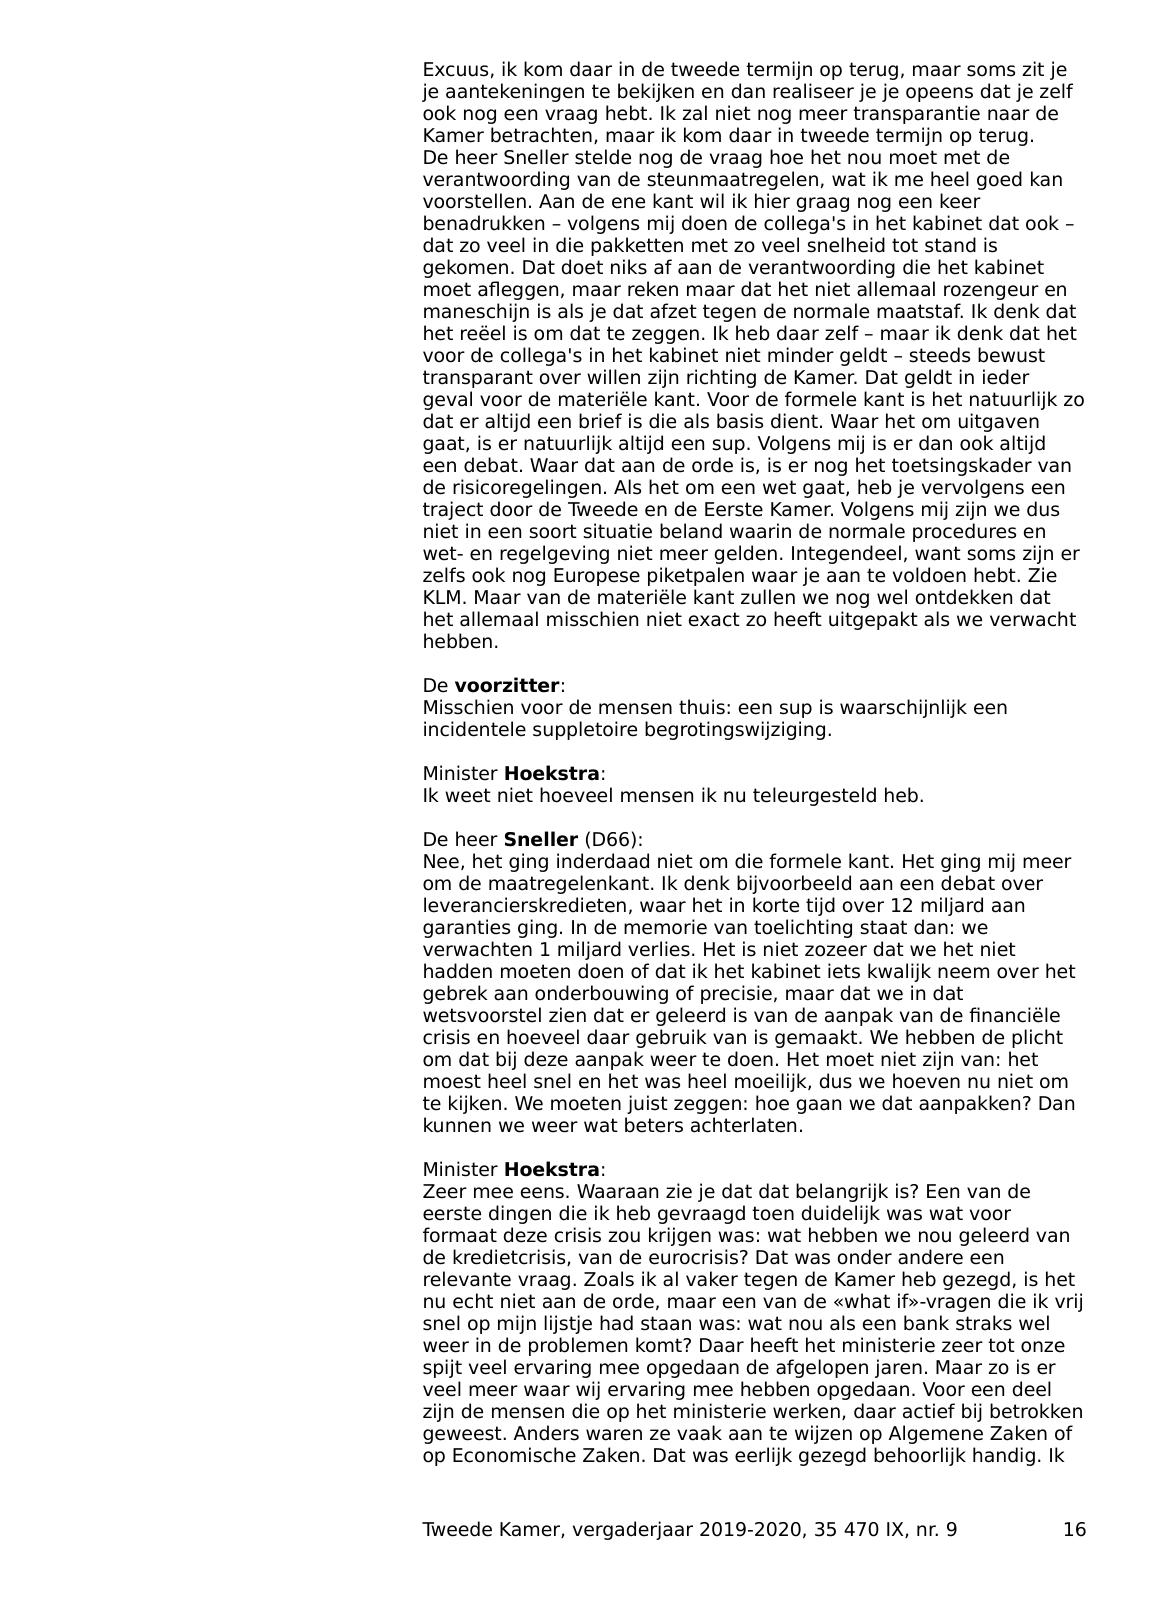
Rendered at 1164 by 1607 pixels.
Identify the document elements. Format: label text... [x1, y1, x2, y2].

text De heer Sneller (D66): [422, 829, 1087, 851]
text De voorzitter: [422, 675, 1087, 697]
text Zeer mee eens. Waaraan zie je dat dat belangrijk is? Een van de eerste dingen die ik heb gevraagd toen duidelijk was wat voor formaat deze crisis zou krijgen was: wat hebben we nou geleerd van de kredietcrisis, van de eurocrisis? Dat was onder andere een relevante vraag. Zoals ik al vaker tegen de Kamer heb gezegd, is het nu echt niet aan de orde, maar een van de «what if»-vragen die ik vrij snel op mijn lijstje had staan was: wat nou als een bank straks wel weer in de problemen komt? Daar heeft het ministerie zeer tot onze spijt veel ervaring mee opgedaan de afgelopen jaren. Maar zo is er veel meer waar wij ervaring mee hebben opgedaan. Voor een deel zijn de mensen die op het ministerie werken, daar actief bij betrokken geweest. Anders waren ze vaak aan te wijzen op Algemene Zaken of op Economische Zaken. Dat was eerlijk gezegd behoorlijk handig. Ik [422, 1181, 1087, 1467]
text Minister Hoekstra: [422, 1159, 1087, 1181]
text De heer Sneller stelde nog de vraag hoe het nou moet met de verantwoording van de steunmaatregelen, wat ik me heel goed kan voorstellen. Aan de ene kant wil ik hier graag nog een keer benadrukken – volgens mij doen de collega's in het kabinet dat ook – dat zo veel in die pakketten met zo veel snelheid tot stand is gekomen. Dat doet niks af aan de verantwoording die het kabinet moet afleggen, maar reken maar dat het niet allemaal rozengeur en maneschijn is als je dat afzet tegen de normale maatstaf. Ik denk dat het reëel is om dat te zeggen. Ik heb daar zelf – maar ik denk dat het voor de collega's in het kabinet niet minder geldt – steeds bewust transparant over willen zijn richting de Kamer. Dat geldt in ieder geval voor de materiële kant. Voor de formele kant is het natuurlijk zo dat er altijd een brief is die als basis dient. Waar het om uitgaven gaat, is er natuurlijk altijd een sup. Volgens mij is er dan ook altijd een debat. Waar dat aan de orde is, is er nog het toetsingskader van de risicoregelingen. Als het om een wet gaat, heb je vervolgens een traject door de Tweede en de Eerste Kamer. Volgens mij zijn we dus niet in een soort situatie beland waarin de normale procedures en wet- en regelgeving niet meer gelden. Integendeel, want soms zijn er zelfs ook nog Europese piketpalen waar je aan te voldoen hebt. Zie KLM. Maar van de materiële kant zullen we nog wel ontdekken dat het allemaal misschien niet exact zo heeft uitgepakt als we verwacht hebben. [422, 147, 1087, 652]
text Minister Hoekstra: [422, 763, 1087, 785]
text Excuus, ik kom daar in de tweede termijn op terug, maar soms zit je je aantekeningen te bekijken en dan realiseer je je opeens dat je zelf ook nog een vraag hebt. Ik zal niet nog meer transparantie naar de Kamer betrachten, maar ik kom daar in tweede termijn op terug. [422, 59, 1087, 147]
text Nee, het ging inderdaad niet om die formele kant. Het ging mij meer om de maatregelenkant. Ik denk bijvoorbeeld aan een debat over leverancierskredieten, waar het in korte tijd over 12 miljard aan garanties ging. In de memorie van toelichting staat dan: we verwachten 1 miljard verlies. Het is niet zozeer dat we het niet hadden moeten doen of dat ik het kabinet iets kwalijk neem over het gebrek aan onderbouwing of precisie, maar dat we in dat wetsvoorstel zien dat er geleerd is van de aanpak van de financiële crisis en hoeveel daar gebruik van is gemaakt. We hebben de plicht om dat bij deze aanpak weer te doen. Het moet niet zijn van: het moest heel snel en het was heel moeilijk, dus we hoeven nu niet om te kijken. We moeten juist zeggen: hoe gaan we dat aanpakken? Dan kunnen we weer wat beters achterlaten. [422, 851, 1087, 1137]
text Ik weet niet hoeveel mensen ik nu teleurgesteld heb. [422, 785, 1087, 807]
text Misschien voor de mensen thuis: een sup is waarschijnlijk een incidentele suppletoire begrotingswijziging. [422, 697, 1087, 741]
